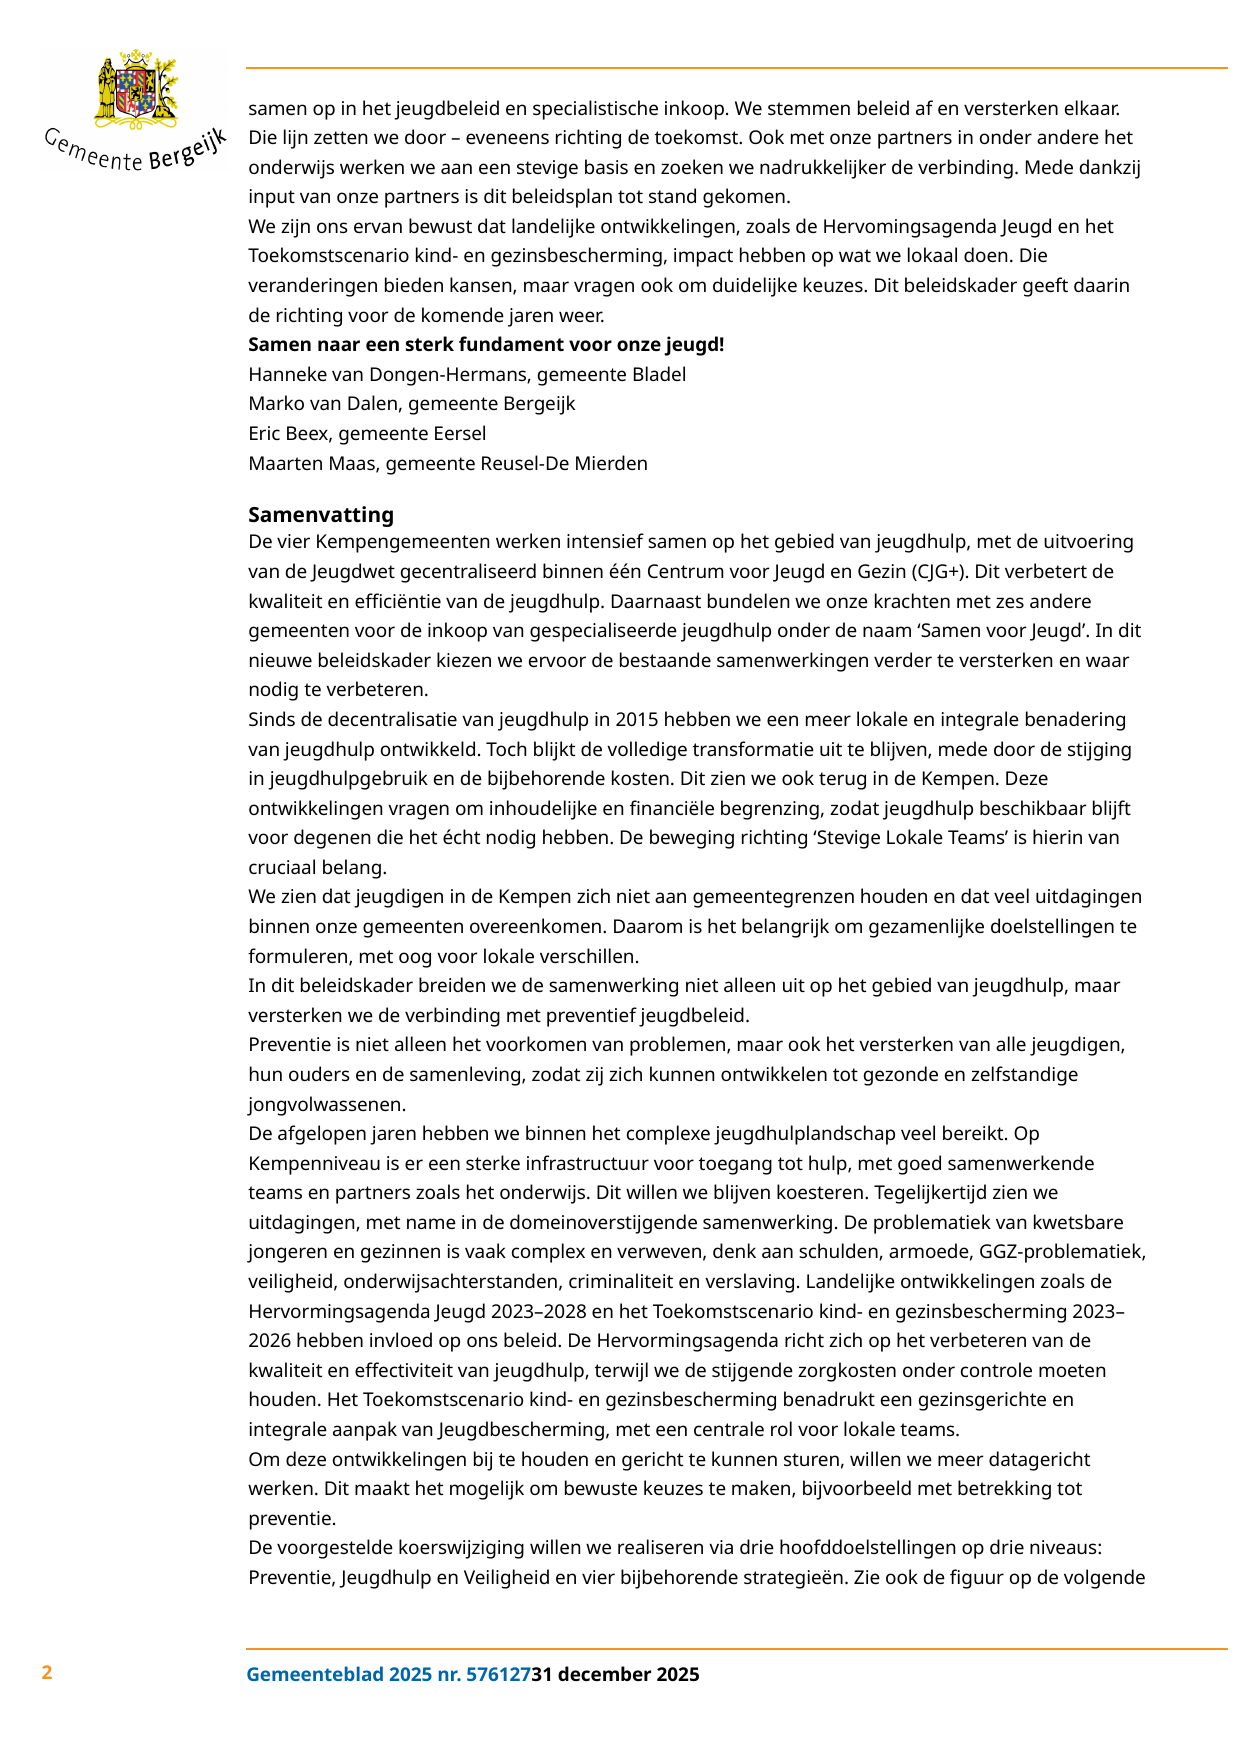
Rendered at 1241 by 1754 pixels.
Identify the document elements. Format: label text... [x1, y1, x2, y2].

text De voorgestelde koerswijziging willen we realiseren via drie hoofddoelstellingen op drie niveaus: Preventie, Jeugdhulp en Veiligheid en vier bijbehorende strategieën. Zie ook de figuur op de volgende [248, 1534, 1152, 1590]
text Marko van Dalen, gemeente Bergeijk [248, 391, 1152, 416]
text Preventie is niet alleen het voorkomen van problemen, maar ook het versterken van alle jeugdigen, hun ouders en de samenleving, zodat zij zich kunnen ontwikkelen tot gezonde en zelfstandige jongvolwassenen. [248, 1032, 1152, 1116]
text We zijn ons ervan bewust dat landelijke ontwikkelingen, zoals de Hervomingsagenda Jeugd en het Toekomstscenario kind- en gezinsbescherming, impact hebben op wat we lokaal doen. Die veranderingen bieden kansen, maar vragen ook om duidelijke keuzes. Dit beleidskader geeft daarin de richting voor de komende jaren weer. [248, 213, 1152, 328]
text Maarten Maas, gemeente Reusel-De Mierden [248, 450, 1152, 476]
text Samenvatting [248, 500, 1152, 529]
text Om deze ontwikkelingen bij te houden en gericht te kunnen sturen, willen we meer datagericht werken. Dit maakt het mogelijk om bewuste keuzes te maken, bijvoorbeeld met betrekking tot preventie. [248, 1446, 1152, 1531]
picture [41, 47, 231, 172]
text De vier Kempengemeenten werken intensief samen op het gebied van jeugdhulp, met de uitvoering van de Jeugdwet gecentraliseerd binnen één Centrum voor Jeugd en Gezin (CJG+). Dit verbetert de kwaliteit en efficiëntie van de jeugdhulp. Daarnaast bundelen we onze krachten met zes andere gemeenten voor de inkoop van gespecialiseerde jeugdhulp onder de naam ‘Samen voor Jeugd’. In dit nieuwe beleidskader kiezen we ervoor de bestaande samenwerkingen verder te versterken en waar nodig te verbeteren. [248, 529, 1152, 702]
text De afgelopen jaren hebben we binnen het complexe jeugdhulplandschap veel bereikt. Op Kempenniveau is er een sterke infrastructuur voor toegang tot hulp, met goed samenwerkende teams en partners zoals het onderwijs. Dit willen we blijven koesteren. Tegelijkertijd zien we uitdagingen, met name in de domeinoverstijgende samenwerking. De problematiek van kwetsbare jongeren en gezinnen is vaak complex en verweven, denk aan schulden, armoede, GGZ-problematiek, veiligheid, onderwijsachterstanden, criminaliteit en verslaving. Landelijke ontwikkelingen zoals de Hervormingsagenda Jeugd 2023–2028 en het Toekomstscenario kind- en gezinsbescherming 2023–2026 hebben invloed op ons beleid. De Hervormingsagenda richt zich op het verbeteren van de kwaliteit en effectiviteit van jeugdhulp, terwijl we de stijgende zorgkosten onder controle moeten houden. Het Toekomstscenario kind- en gezinsbescherming benadrukt een gezinsgerichte en integrale aanpak van Jeugdbescherming, met een centrale rol voor lokale teams. [248, 1120, 1152, 1442]
text samen op in het jeugdbeleid en specialistische inkoop. We stemmen beleid af en versterken elkaar. Die lijn zetten we door – eveneens richting de toekomst. Ook met onze partners in onder andere het onderwijs werken we aan een stevige basis en zoeken we nadrukkelijker de verbinding. Mede dankzij input van onze partners is dit beleidsplan tot stand gekomen. [248, 95, 1152, 209]
text Samen naar een sterk fundament voor onze jeugd! [248, 331, 1152, 357]
text We zien dat jeugdigen in de Kempen zich niet aan gemeentegrenzen houden en dat veel uitdagingen binnen onze gemeenten overeenkomen. Daarom is het belangrijk om gezamenlijke doelstellingen te formuleren, met oog voor lokale verschillen. [248, 884, 1152, 968]
text Hanneke van Dongen-Hermans, gemeente Bladel [248, 361, 1152, 387]
text In dit beleidskader breiden we de samenwerking niet alleen uit op het gebied van jeugdhulp, maar versterken we de verbinding met preventief jeugdbeleid. [248, 972, 1152, 1028]
text Eric Beex, gemeente Eersel [248, 420, 1152, 446]
text Sinds de decentralisatie van jeugdhulp in 2015 hebben we een meer lokale en integrale benadering van jeugdhulp ontwikkeld. Toch blijkt de volledige transformatie uit te blijven, mede door de stijging in jeugdhulpgebruik en de bijbehorende kosten. Dit zien we ook terug in de Kempen. Deze ontwikkelingen vragen om inhoudelijke en financiële begrenzing, zodat jeugdhulp beschikbaar blijft voor degenen die het écht nodig hebben. De beweging richting ‘Stevige Lokale Teams’ is hierin van cruciaal belang. [248, 706, 1152, 880]
